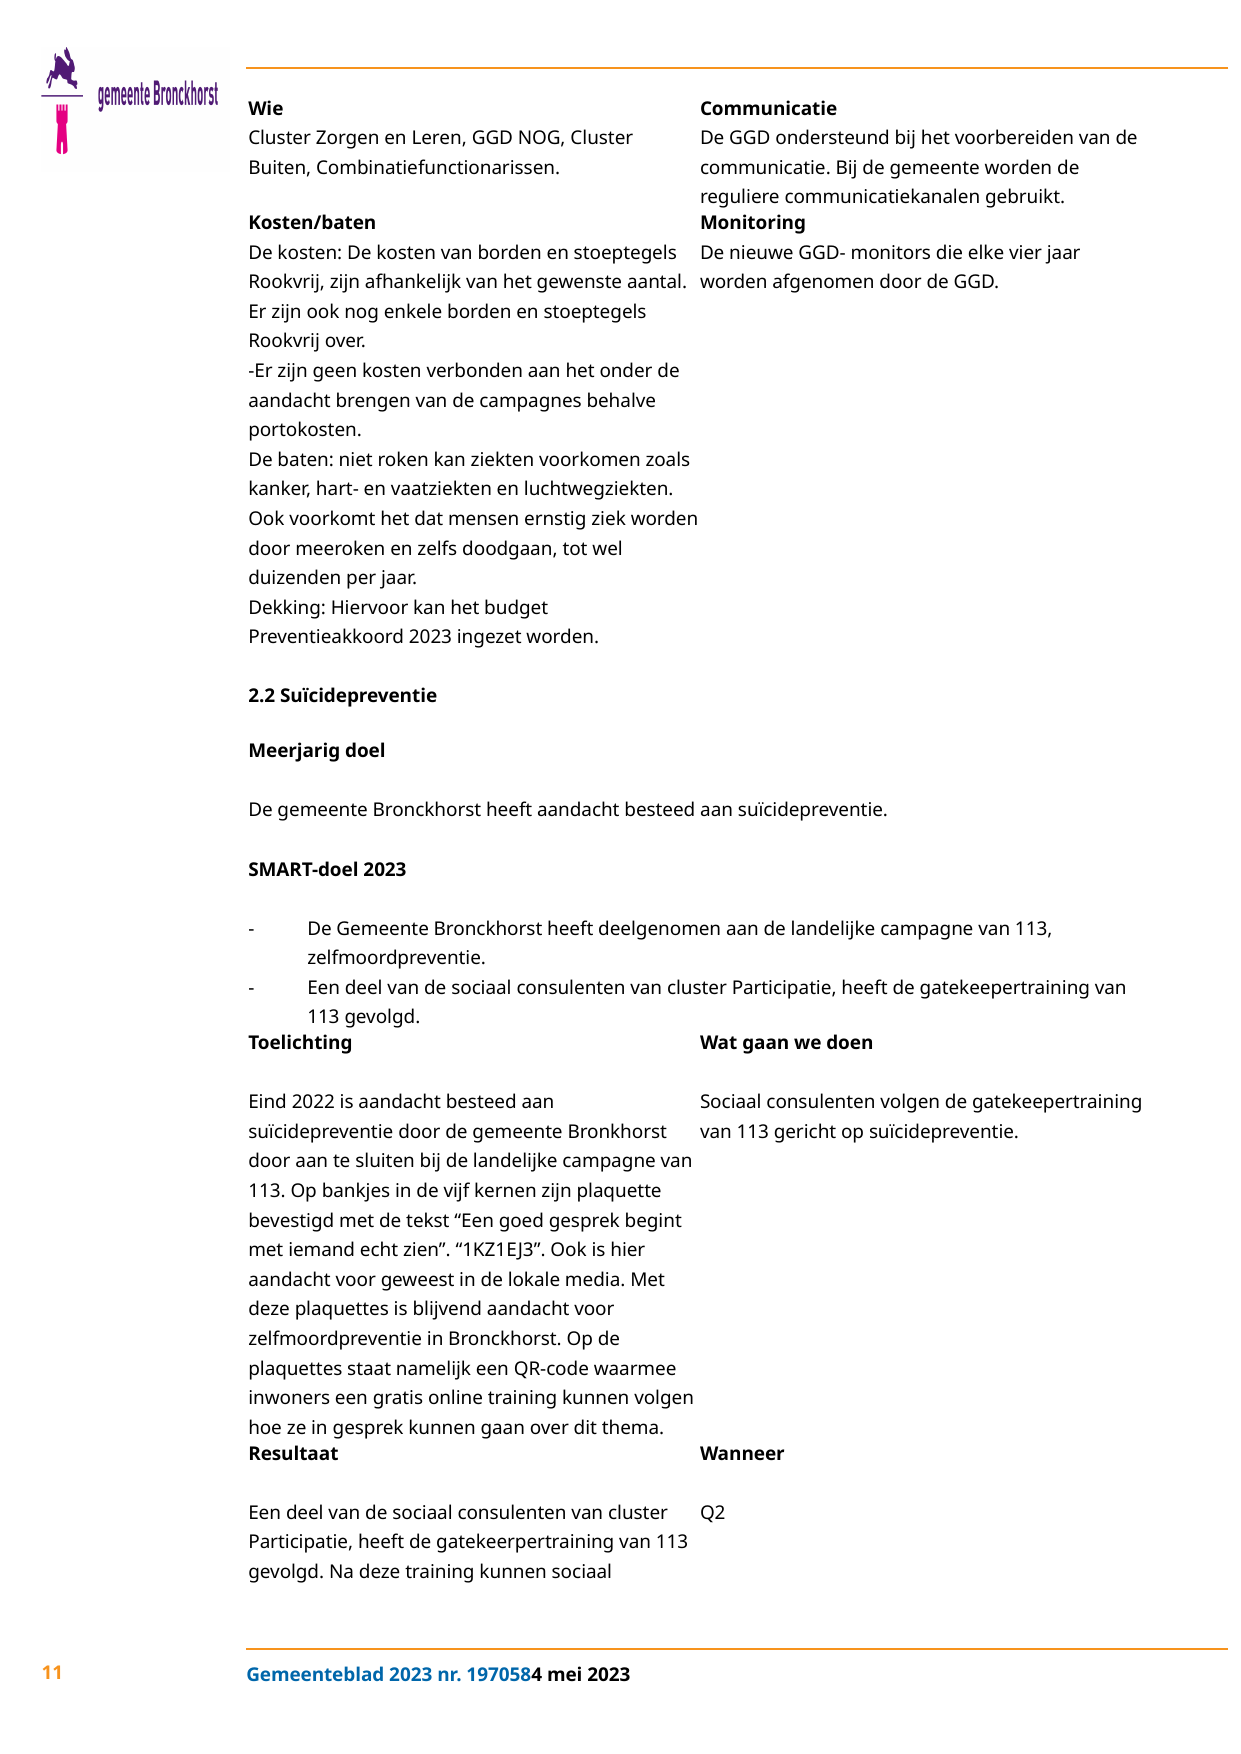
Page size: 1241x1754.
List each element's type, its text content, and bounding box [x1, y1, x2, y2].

table_cell Communicatie De GGD ondersteund bij het voorbereiden van de communicatie. Bij de gemeente worden de reguliere communicatiekanalen gebruikt. [700, 95, 1152, 209]
table_cell Kosten/baten De kosten: De kosten van borden en stoeptegels Rookvrij, zijn afhankelijk van het gewenste aantal. Er zijn ook nog enkele borden en stoeptegels Rookvrij over. -Er zijn geen kosten verbonden aan het onder de aandacht brengen van de campagnes behalve portokosten. De baten: niet roken kan ziekten voorkomen zoals kanker, hart- en vaatziekten en luchtwegziekten. Ook voorkomt het dat mensen ernstig ziek worden door meeroken en zelfs doodgaan, tot wel duizenden per jaar. Dekking: Hiervoor kan het budget Preventieakkoord 2023 ingezet worden. [248, 209, 700, 649]
table_cell Toelichting Eind 2022 is aandacht besteed aan suïcidepreventie door de gemeente Bronkhorst door aan te sluiten bij de landelijke campagne van 113. Op bankjes in de vijf kernen zijn plaquette bevestigd met de tekst “Een goed gesprek begint met iemand echt zien”. “1KZ1EJ3”. Ook is hier aandacht voor geweest in de lokale media. Met deze plaquettes is blijvend aandacht voor zelfmoordpreventie in Bronckhorst. Op de plaquettes staat namelijk een QR-code waarmee inwoners een gratis online training kunnen volgen hoe ze in gesprek kunnen gaan over dit thema. [248, 1029, 700, 1440]
picture [41, 47, 231, 172]
text 2.2 Suïcidepreventie [248, 682, 1152, 708]
table_cell Monitoring De nieuwe GGD- monitors die elke vier jaar worden afgenomen door de GGD. [700, 209, 1152, 649]
table_header Meerjarig doel De gemeente Bronckhorst heeft aandacht besteed aan suïcidepreventie. SMART-doel 2023 De Gemeente Bronckhorst heeft deelgenomen aan de landelijke campagne van 113, zelfmoordpreventie. Een deel van de sociaal consulenten van cluster Participatie, heeft de gatekeepertraining van 113 gevolgd. [248, 738, 1152, 1029]
table_cell Wanneer Q2 [700, 1440, 1152, 1584]
table_cell Resultaat Een deel van de sociaal consulenten van cluster Participatie, heeft de gatekeerpertraining van 113 gevolgd. Na deze training kunnen sociaal [248, 1440, 700, 1584]
table_cell Wat gaan we doen Sociaal consulenten volgen de gatekeepertraining van 113 gericht op suïcidepreventie. [700, 1029, 1152, 1440]
table_cell Wie Cluster Zorgen en Leren, GGD NOG, Cluster Buiten, Combinatiefunctionarissen. [248, 95, 700, 209]
